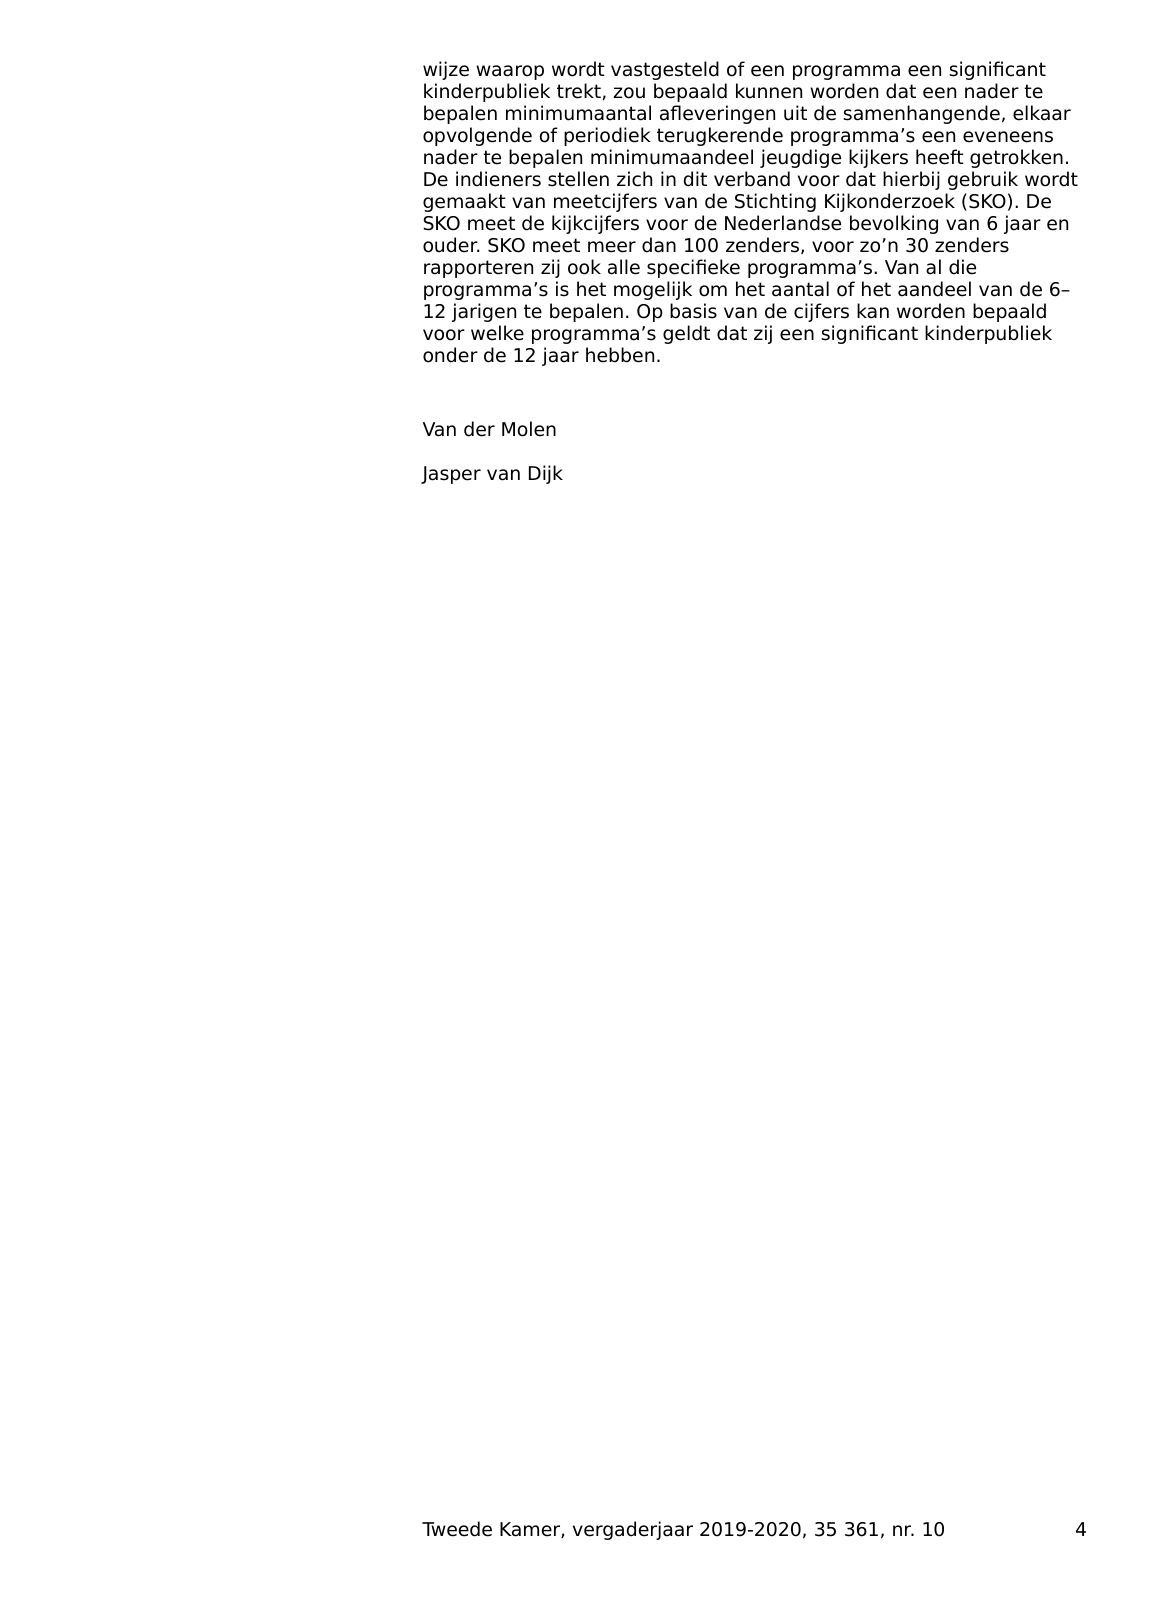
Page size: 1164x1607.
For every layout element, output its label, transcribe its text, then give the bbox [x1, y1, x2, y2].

text Van der Molen Jasper van Dijk [422, 397, 1087, 485]
text wijze waarop wordt vastgesteld of een programma een significant kinderpubliek trekt, zou bepaald kunnen worden dat een nader te bepalen minimumaantal afleveringen uit de samenhangende, elkaar opvolgende of periodiek terugkerende programma’s een eveneens nader te bepalen minimumaandeel jeugdige kijkers heeft getrokken. De indieners stellen zich in dit verband voor dat hierbij gebruik wordt gemaakt van meetcijfers van de Stichting Kijkonderzoek (SKO). De SKO meet de kijkcijfers voor de Nederlandse bevolking van 6 jaar en ouder. SKO meet meer dan 100 zenders, voor zo’n 30 zenders rapporteren zij ook alle specifieke programma’s. Van al die programma’s is het mogelijk om het aantal of het aandeel van de 6–12 jarigen te bepalen. Op basis van de cijfers kan worden bepaald voor welke programma’s geldt dat zij een significant kinderpubliek onder de 12 jaar hebben. [422, 59, 1087, 367]
